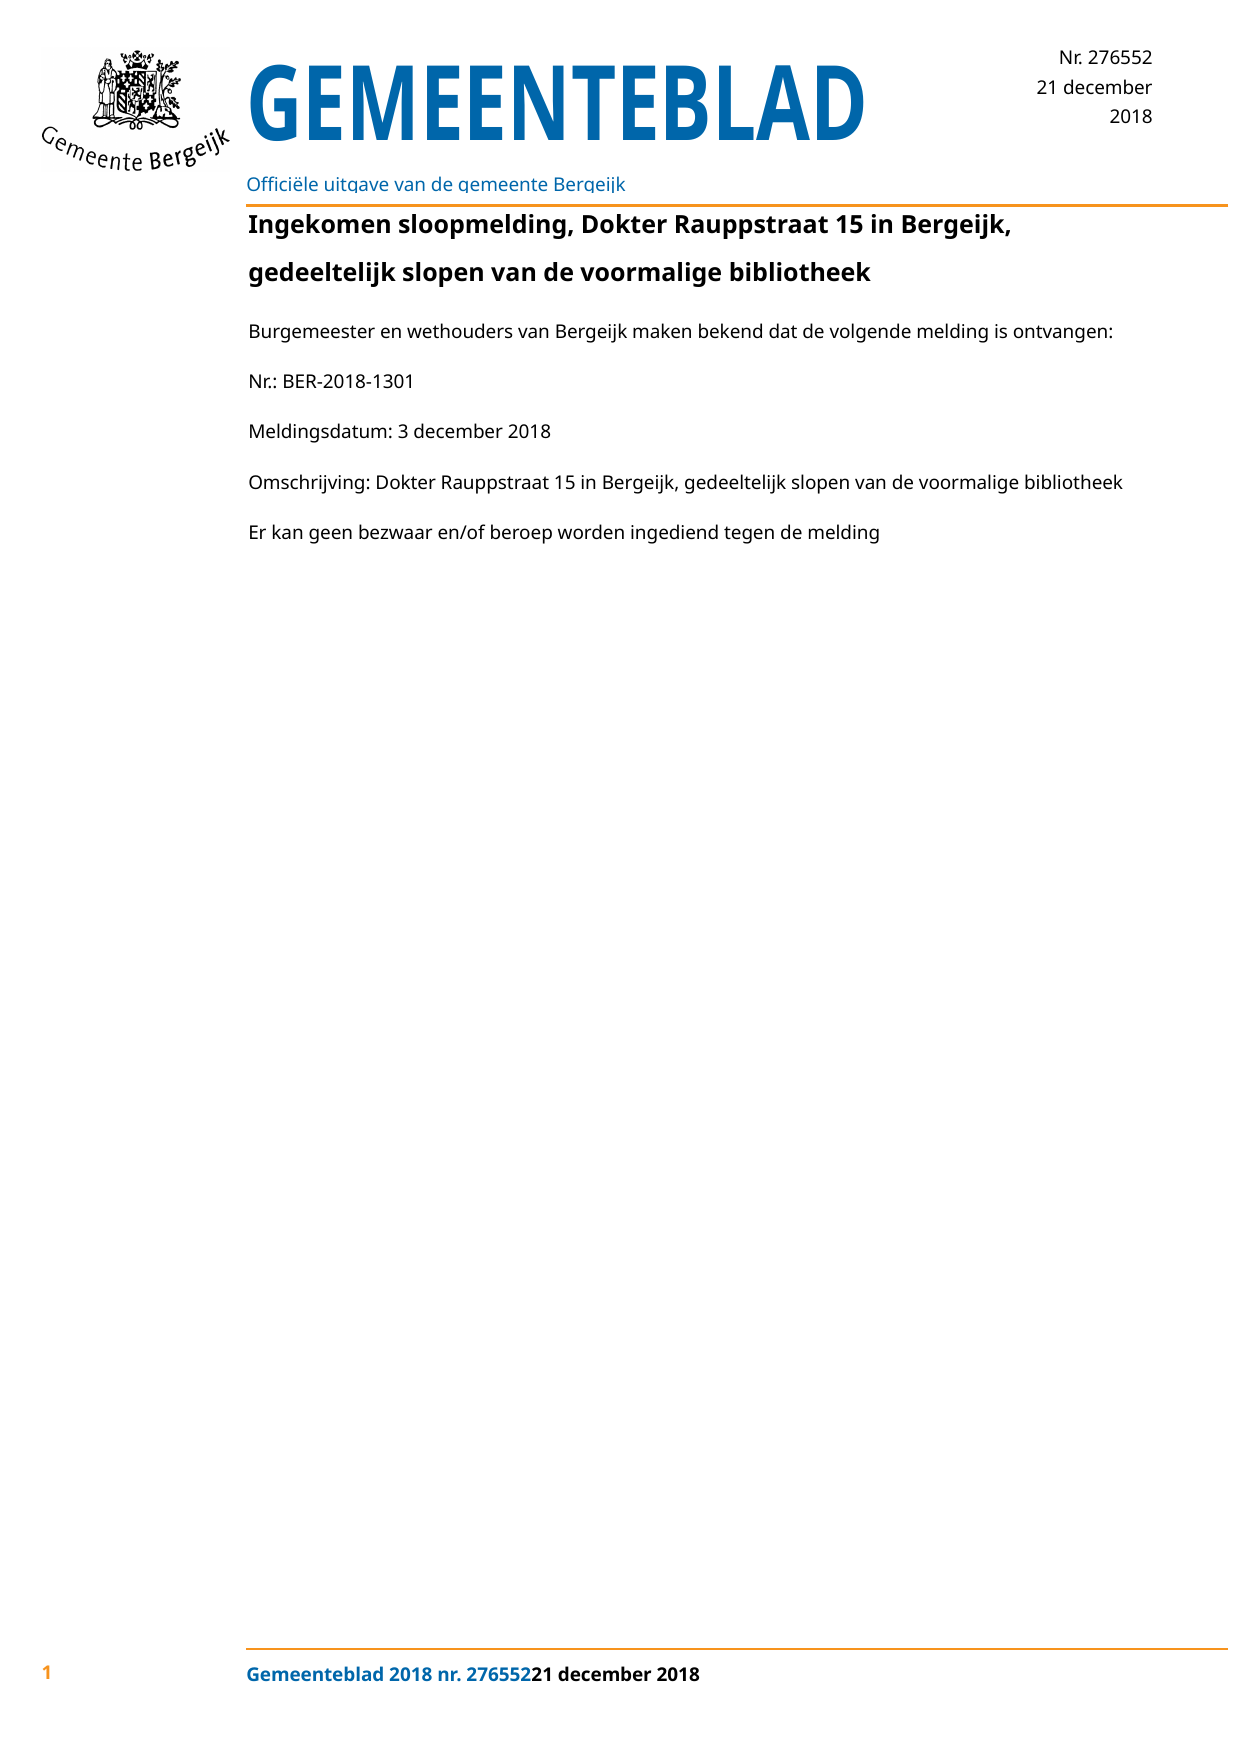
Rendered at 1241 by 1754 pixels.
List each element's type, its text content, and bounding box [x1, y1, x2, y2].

text Nr.: BER-2018-1301 [248, 368, 1152, 394]
text Burgemeester en wethouders van Bergeijk maken bekend dat de volgende melding is ontvangen: [248, 318, 1152, 344]
text Meldingsdatum: 3 december 2018 [248, 419, 1152, 444]
text Er kan geen bezwaar en/of beroep worden ingediend tegen de melding [248, 519, 1152, 545]
text Ingekomen sloopmelding, Dokter Rauppstraat 15 in Bergeijk, gedeeltelijk slopen van de voormalige bibliotheek [248, 207, 1152, 288]
picture [41, 47, 231, 172]
text Omschrijving: Dokter Rauppstraat 15 in Bergeijk, gedeeltelijk slopen van de voormalige bibliotheek [248, 469, 1152, 495]
